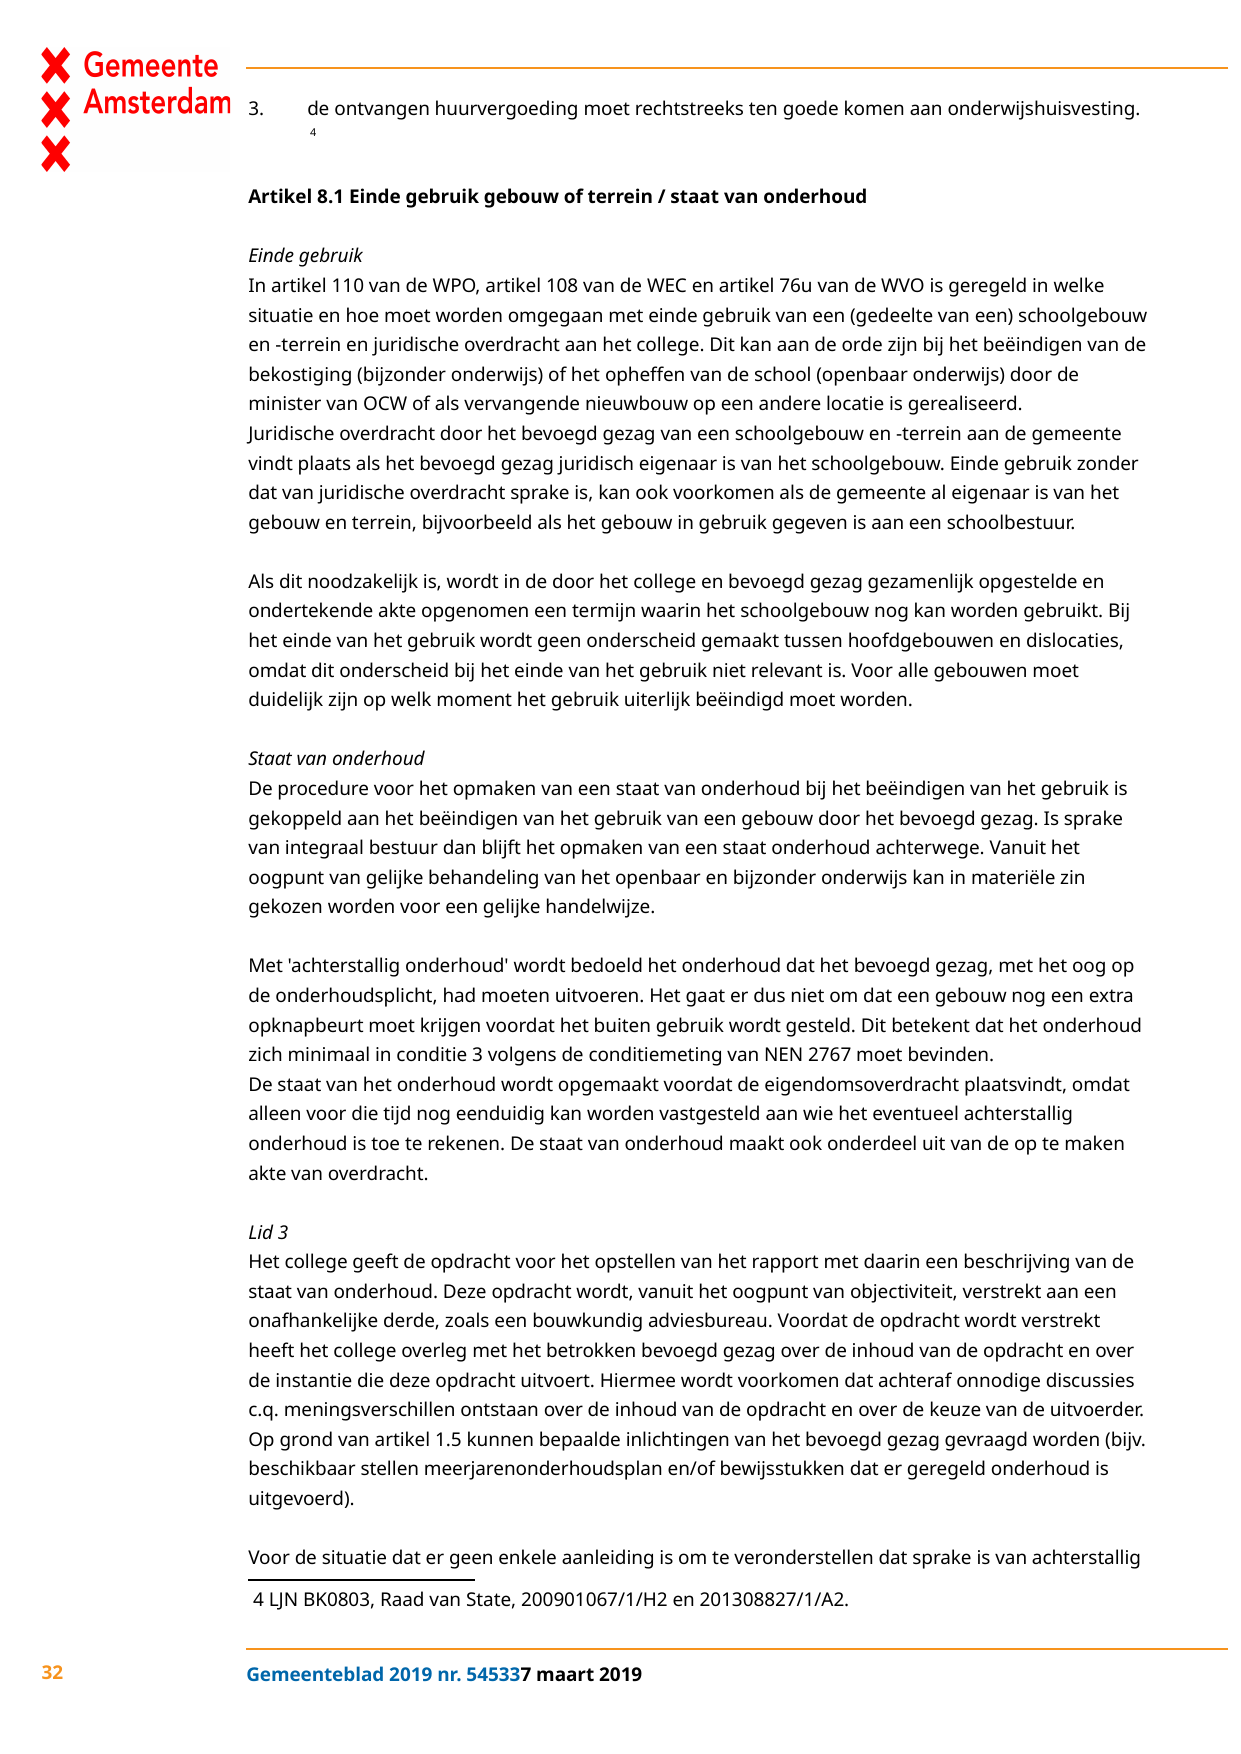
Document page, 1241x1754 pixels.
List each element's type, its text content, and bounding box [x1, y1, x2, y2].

text Als dit noodzakelijk is, wordt in de door het college en bevoegd gezag gezamenlijk opgestelde en ondertekende akte opgenomen een termijn waarin het schoolgebouw nog kan worden gebruikt. Bij het einde van het gebruik wordt geen onderscheid gemaakt tussen hoofdgebouwen en dislocaties, omdat dit onderscheid bij het einde van het gebruik niet relevant is. Voor alle gebouwen moet duidelijk zijn op welk moment het gebruik uiterlijk beëindigd moet worden. [248, 568, 1152, 712]
text Juridische overdracht door het bevoegd gezag van een schoolgebouw en -terrein aan de gemeente vindt plaats als het bevoegd gezag juridisch eigenaar is van het schoolgebouw. Einde gebruik zonder dat van juridische overdracht sprake is, kan ook voorkomen als de gemeente al eigenaar is van het gebouw en terrein, bijvoorbeeld als het gebouw in gebruik gegeven is aan een schoolbestuur. [248, 420, 1152, 535]
text Artikel 8.1 Einde gebruik gebouw of terrein / staat van onderhoud [248, 183, 1152, 209]
text Einde gebruik [248, 243, 1152, 268]
list de ontvangen huurvergoeding moet rechtstreeks ten goede komen aan onderwijshuisvesting. [248, 95, 1152, 150]
text Lid 3 [248, 1219, 1152, 1245]
text Voor de situatie dat er geen enkele aanleiding is om te veronderstellen dat sprake is van achterstallig [248, 1544, 1152, 1570]
text De procedure voor het opmaken van een staat van onderhoud bij het beëindigen van het gebruik is gekoppeld aan het beëindigen van het gebruik van een gebouw door het bevoegd gezag. Is sprake van integraal bestuur dan blijft het opmaken van een staat onderhoud achterwege. Vanuit het oogpunt van gelijke behandeling van het openbaar en bijzonder onderwijs kan in materiële zin gekozen worden voor een gelijke handelwijze. [248, 775, 1152, 919]
picture [41, 47, 231, 172]
list LJN BK0803, Raad van State, 200901067/1/H2 en 201308827/1/A2. [248, 1586, 1152, 1612]
text Met 'achterstallig onderhoud' wordt bedoeld het onderhoud dat het bevoegd gezag, met het oog op de onderhoudsplicht, had moeten uitvoeren. Het gaat er dus niet om dat een gebouw nog een extra opknapbeurt moet krijgen voordat het buiten gebruik wordt gesteld. Dit betekent dat het onderhoud zich minimaal in conditie 3 volgens de conditiemeting van NEN 2767 moet bevinden. [248, 953, 1152, 1067]
text De staat van het onderhoud wordt opgemaakt voordat de eigendomsoverdracht plaatsvindt, omdat alleen voor die tijd nog eenduidig kan worden vastgesteld aan wie het eventueel achterstallig onderhoud is toe te rekenen. De staat van onderhoud maakt ook onderdeel uit van de op te maken akte van overdracht. [248, 1071, 1152, 1186]
text In artikel 110 van de WPO, artikel 108 van de WEC en artikel 76u van de WVO is geregeld in welke situatie en hoe moet worden omgegaan met einde gebruik van een (gedeelte van een) schoolgebouw en -terrein en juridische overdracht aan het college. Dit kan aan de orde zijn bij het beëindigen van de bekostiging (bijzonder onderwijs) of het opheffen van de school (openbaar onderwijs) door de minister van OCW of als vervangende nieuwbouw op een andere locatie is gerealiseerd. [248, 272, 1152, 416]
text Het college geeft de opdracht voor het opstellen van het rapport met daarin een beschrijving van de staat van onderhoud. Deze opdracht wordt, vanuit het oogpunt van objectiviteit, verstrekt aan een onafhankelijke derde, zoals een bouwkundig adviesbureau. Voordat de opdracht wordt verstrekt heeft het college overleg met het betrokken bevoegd gezag over de inhoud van de opdracht en over de instantie die deze opdracht uitvoert. Hiermee wordt voorkomen dat achteraf onnodige discussies c.q. meningsverschillen ontstaan over de inhoud van de opdracht en over de keuze van de uitvoerder. Op grond van artikel 1.5 kunnen bepaalde inlichtingen van het bevoegd gezag gevraagd worden (bijv. beschikbaar stellen meerjarenonderhoudsplan en/of bewijsstukken dat er geregeld onderhoud is uitgevoerd). [248, 1248, 1152, 1511]
text Staat van onderhoud [248, 746, 1152, 771]
